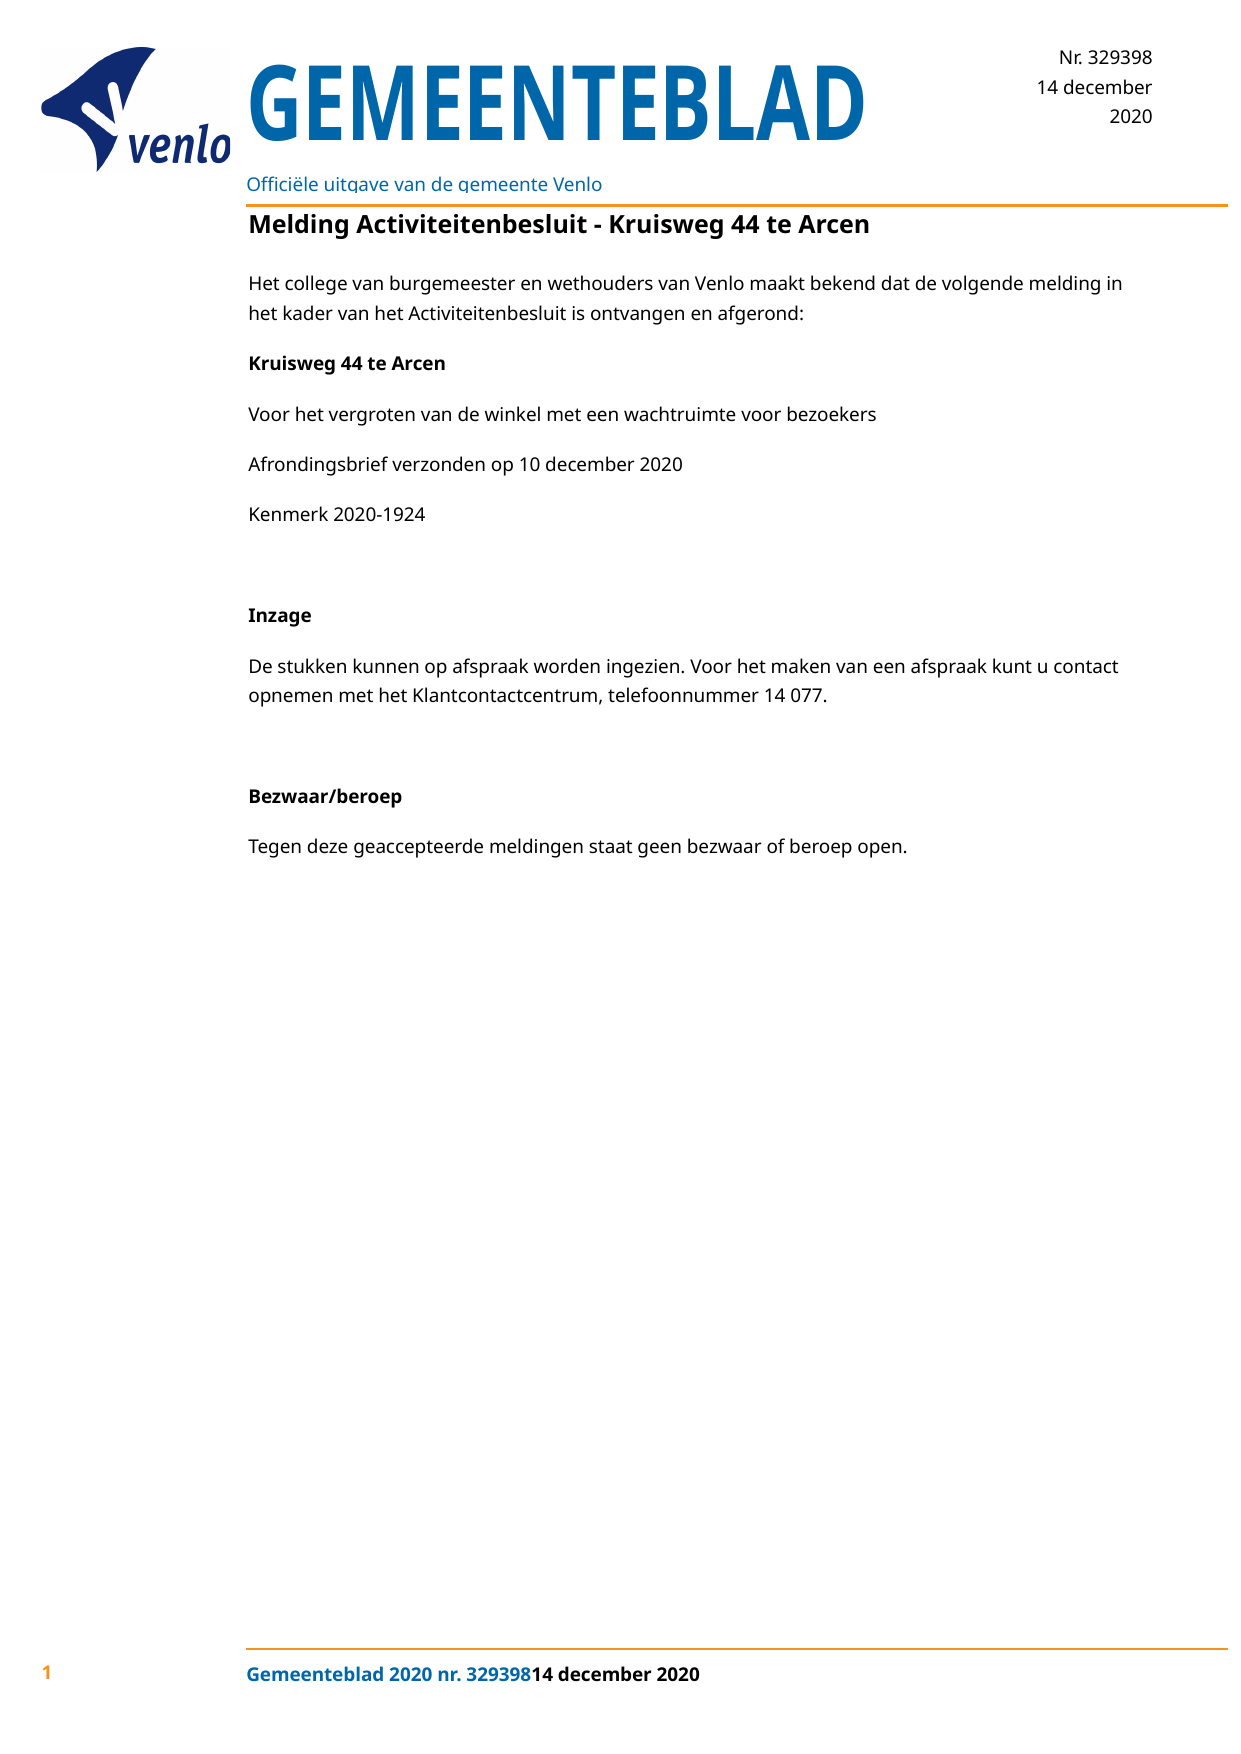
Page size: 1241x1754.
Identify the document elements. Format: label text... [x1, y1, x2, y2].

text Afrondingsbrief verzonden op 10 december 2020 [248, 451, 1152, 477]
picture [41, 47, 231, 172]
text Kenmerk 2020-1924 [248, 502, 1152, 527]
text Inzage [248, 602, 1152, 628]
text Kruisweg 44 te Arcen [248, 350, 1152, 376]
text Tegen deze geaccepteerde meldingen staat geen bezwaar of beroep open. [248, 834, 1152, 859]
text Bezwaar/beroep [248, 783, 1152, 809]
text De stukken kunnen op afspraak worden ingezien. Voor het maken van een afspraak kunt u contact opnemen met het Klantcontactcentrum, telefoonnummer 14 077. [248, 653, 1152, 708]
text Melding Activiteitenbesluit - Kruisweg 44 te Arcen [248, 207, 1152, 241]
text Het college van burgemeester en wethouders van Venlo maakt bekend dat de volgende melding in het kader van het Activiteitenbesluit is ontvangen en afgerond: [248, 270, 1152, 326]
text Voor het vergroten van de winkel met een wachtruimte voor bezoekers [248, 401, 1152, 426]
